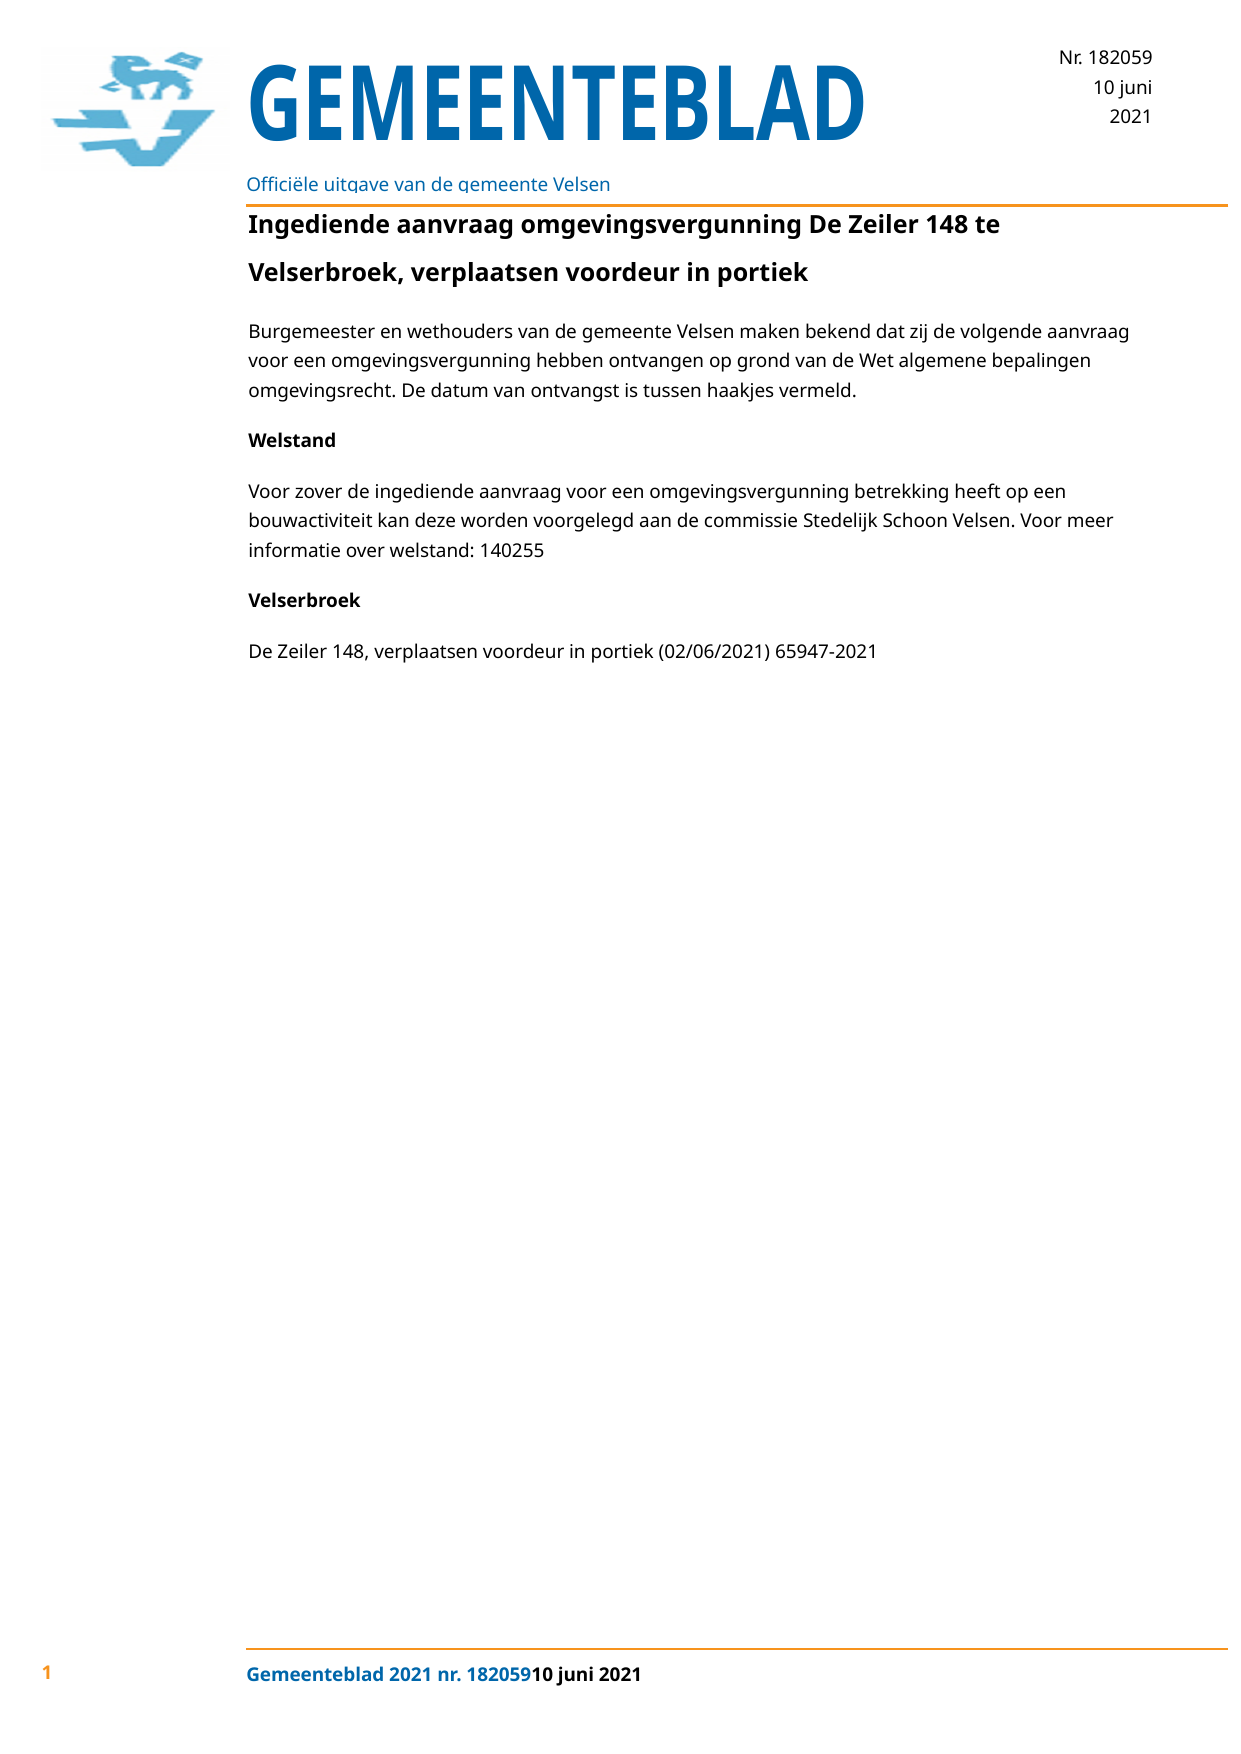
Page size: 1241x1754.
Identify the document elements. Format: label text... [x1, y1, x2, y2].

picture [41, 47, 231, 172]
text De Zeiler 148, verplaatsen voordeur in portiek (02/06/2021) 65947-2021 [248, 638, 1152, 664]
text Voor zover de ingediende aanvraag voor een omgevingsvergunning betrekking heeft op een bouwactiviteit kan deze worden voorgelegd aan de commissie Stedelijk Schoon Velsen. Voor meer informatie over welstand: 140255 [248, 478, 1152, 563]
text Welstand [248, 427, 1152, 453]
text Velserbroek [248, 587, 1152, 613]
text Ingediende aanvraag omgevingsvergunning De Zeiler 148 te Velserbroek, verplaatsen voordeur in portiek [248, 207, 1152, 288]
text Burgemeester en wethouders van de gemeente Velsen maken bekend dat zij de volgende aanvraag voor een omgevingsvergunning hebben ontvangen op grond van de Wet algemene bepalingen omgevingsrecht. De datum van ontvangst is tussen haakjes vermeld. [248, 318, 1152, 403]
